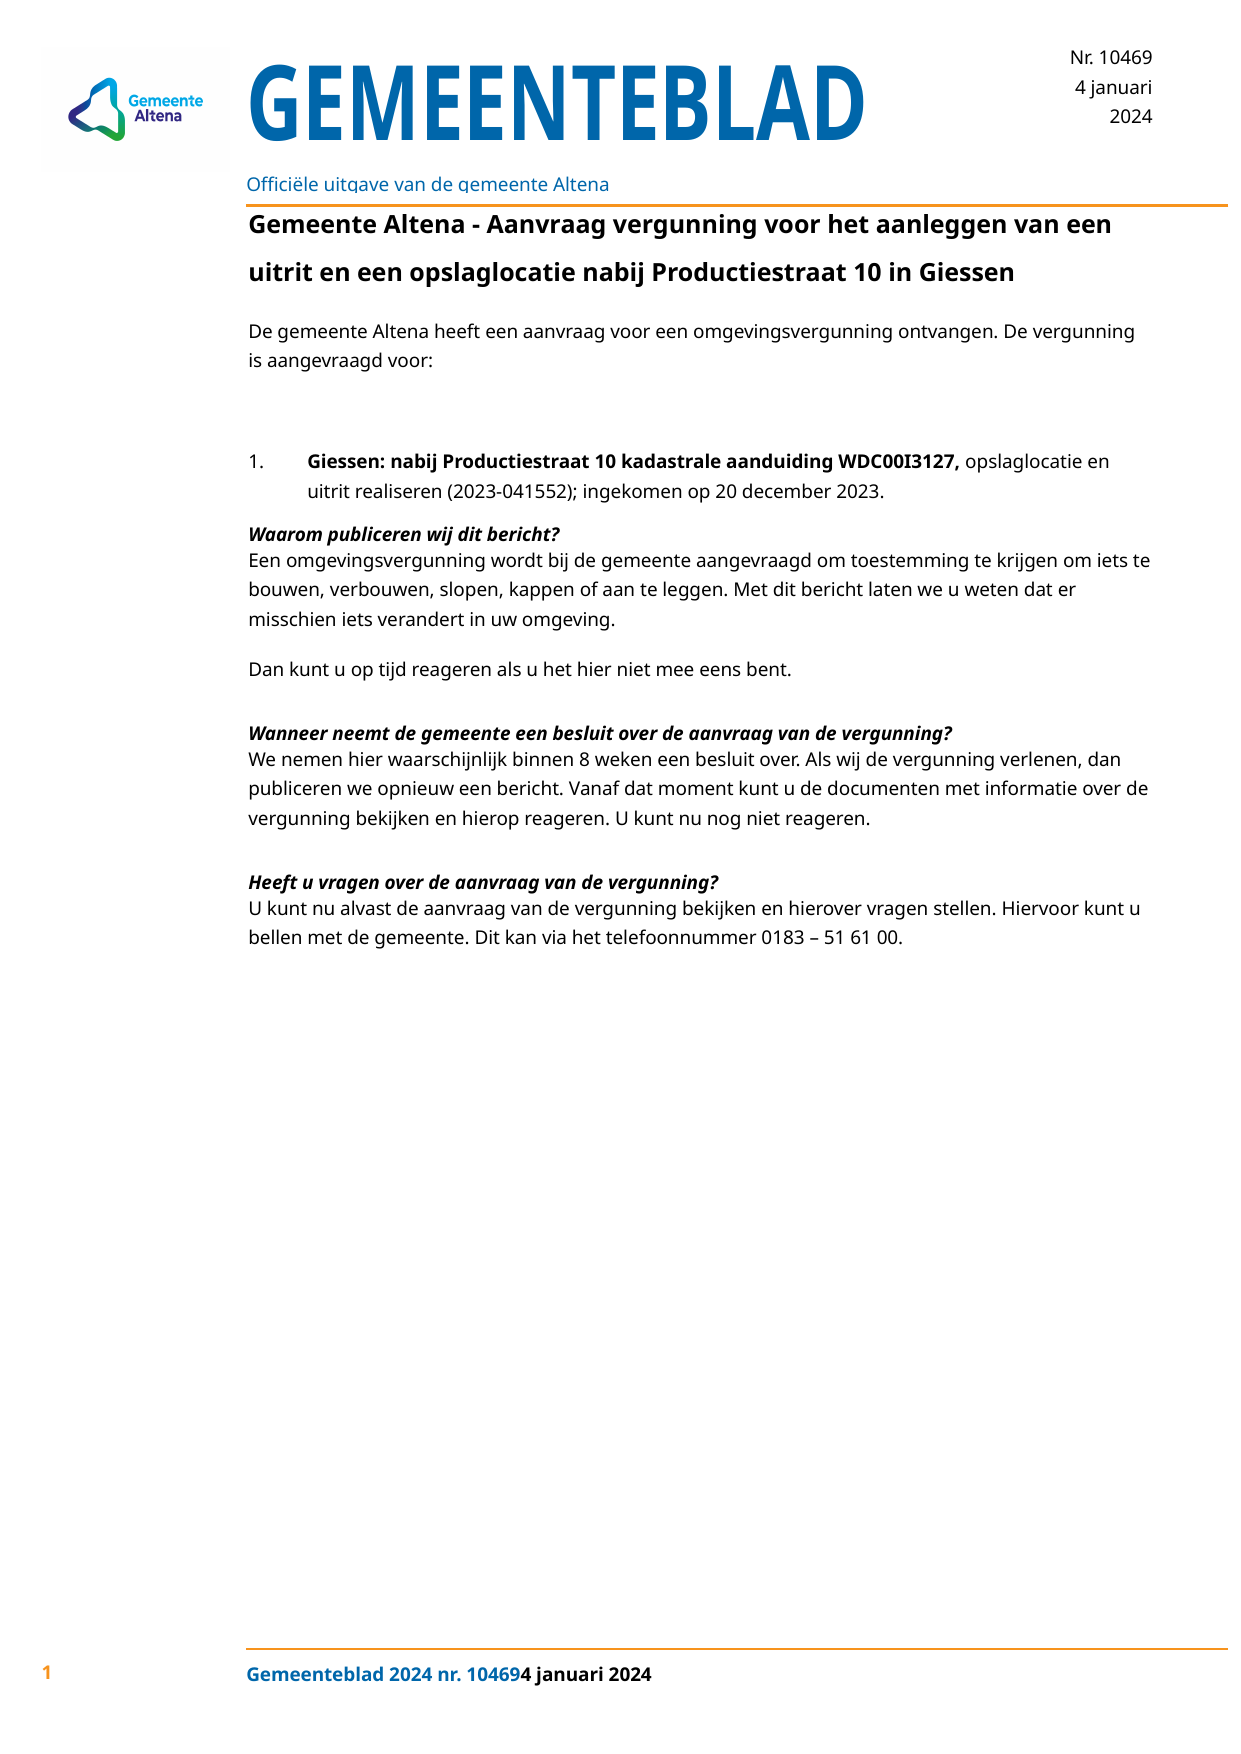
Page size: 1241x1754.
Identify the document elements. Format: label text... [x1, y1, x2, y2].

text U kunt nu alvast de aanvraag van de vergunning bekijken en hierover vragen stellen. Hiervoor kunt u bellen met de gemeente. Dit kan via het telefoonnummer 0183 – 51 61 00. [248, 895, 1152, 950]
picture [41, 47, 231, 172]
text Een omgevingsvergunning wordt bij de gemeente aangevraagd om toestemming te krijgen om iets te bouwen, verbouwen, slopen, kappen of aan te leggen. Met dit bericht laten we u weten dat er misschien iets verandert in uw omgeving. [248, 547, 1152, 632]
text Heeft u vragen over de aanvraag van de vergunning? [248, 869, 1152, 895]
text Dan kunt u op tijd reageren als u het hier niet mee eens bent. [248, 656, 1152, 682]
text We nemen hier waarschijnlijk binnen 8 weken een besluit over. Als wij de vergunning verlenen, dan publiceren we opnieuw een bericht. Vanaf dat moment kunt u de documenten met informatie over de vergunning bekijken en hierop reageren. U kunt nu nog niet reageren. [248, 746, 1152, 831]
list Giessen: nabij Productiestraat 10 kadastrale aanduiding WDC00I3127, opslaglocatie en uitrit realiseren (2023-041552); ingekomen op 20 december 2023. [248, 448, 1152, 504]
text Waarom publiceren wij dit bericht? [248, 521, 1152, 547]
text De gemeente Altena heeft een aanvraag voor een omgevingsvergunning ontvangen. De vergunning is aangevraagd voor: [248, 318, 1152, 373]
text Gemeente Altena - Aanvraag vergunning voor het aanleggen van een uitrit en een opslaglocatie nabij Productiestraat 10 in Giessen [248, 207, 1152, 288]
text Wanneer neemt de gemeente een besluit over de aanvraag van de vergunning? [248, 720, 1152, 746]
